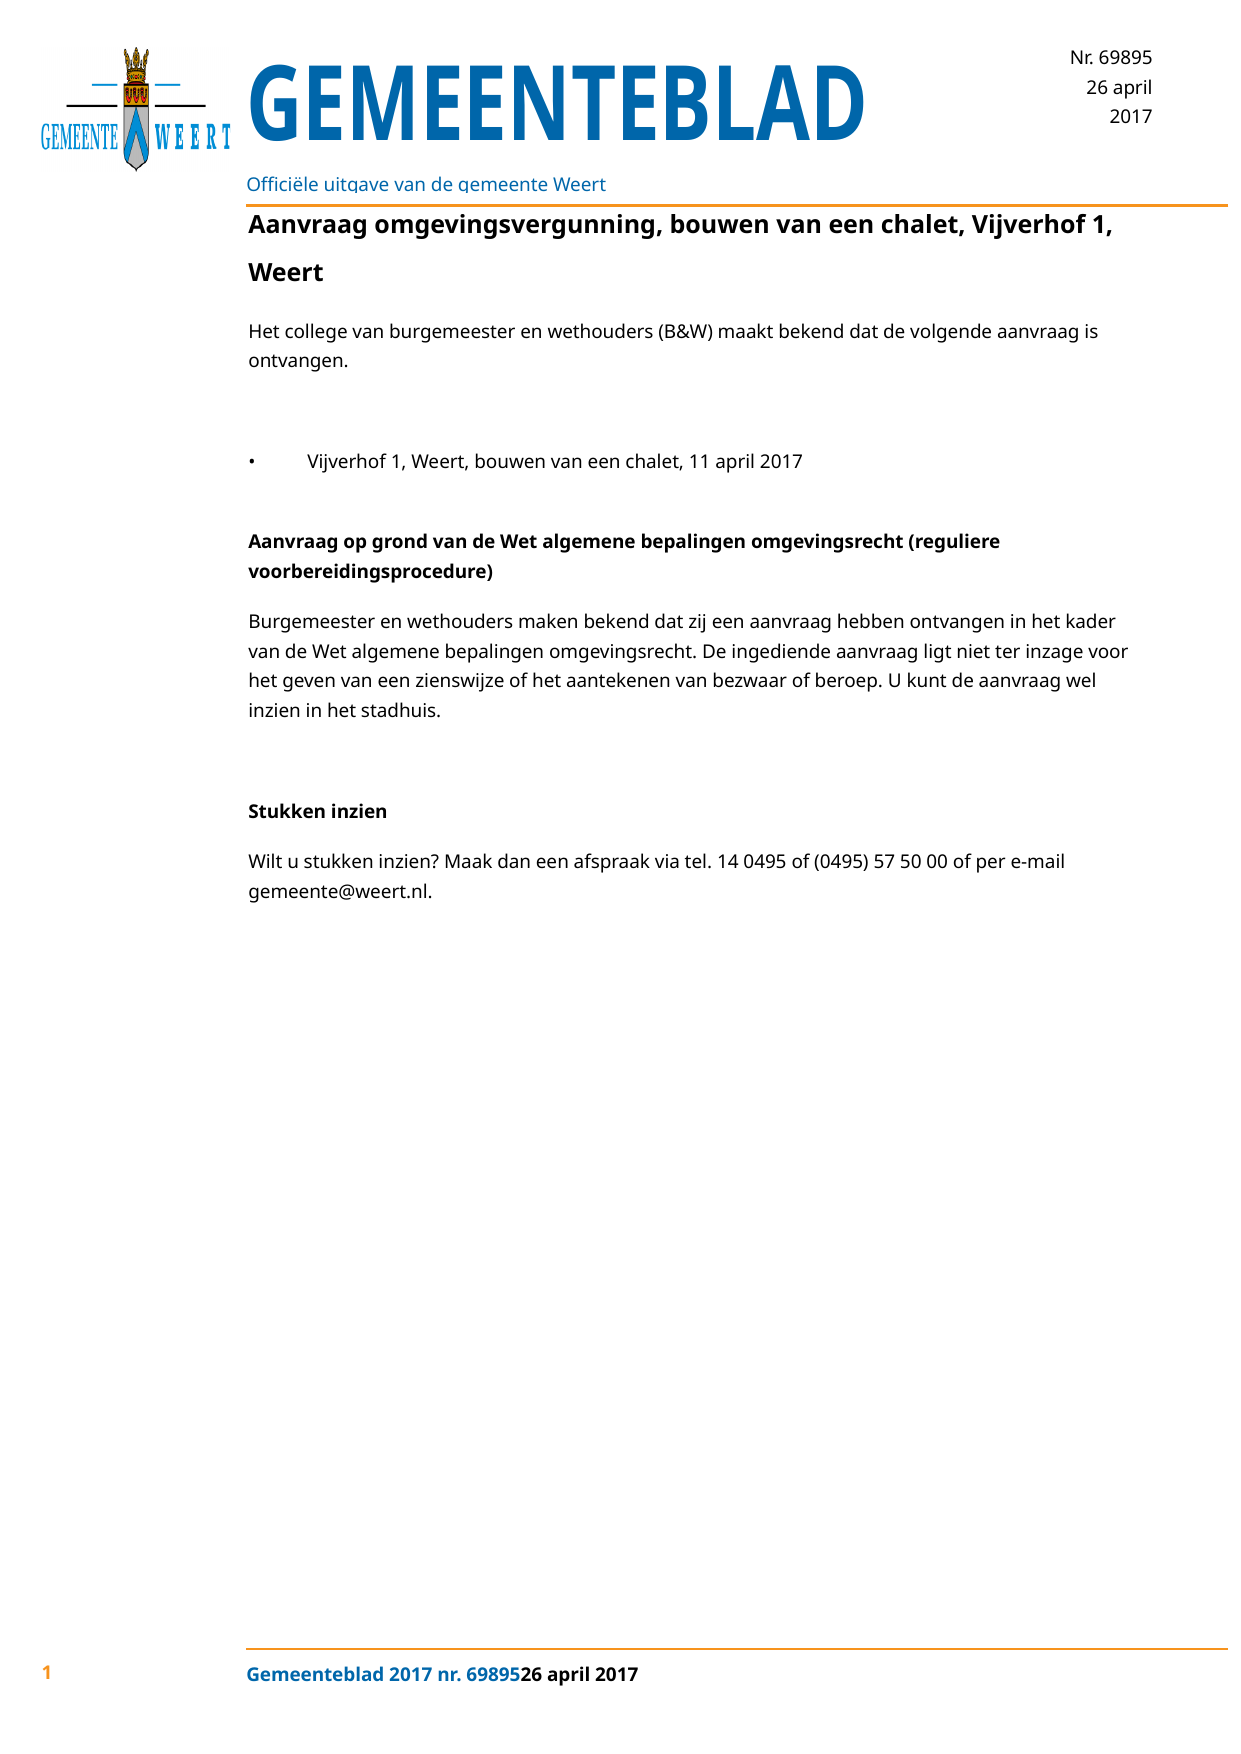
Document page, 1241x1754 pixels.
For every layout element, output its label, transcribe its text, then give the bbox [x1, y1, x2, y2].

text Aanvraag omgevingsvergunning, bouwen van een chalet, Vijverhof 1, Weert [248, 207, 1152, 288]
picture [41, 47, 231, 172]
text Stukken inzien [248, 798, 1152, 824]
text Burgemeester en wethouders maken bekend dat zij een aanvraag hebben ontvangen in het kader van de Wet algemene bepalingen omgevingsrecht. De ingediende aanvraag ligt niet ter inzage voor het geven van een zienswijze of het aantekenen van bezwaar of beroep. U kunt de aanvraag wel inzien in het stadhuis. [248, 608, 1152, 723]
text Aanvraag op grond van de Wet algemene bepalingen omgevingsrecht (reguliere voorbereidingsprocedure) [248, 528, 1152, 584]
list Vijverhof 1, Weert, bouwen van een chalet, 11 april 2017 [248, 448, 1152, 474]
text Wilt u stukken inzien? Maak dan een afspraak via tel. 14 0495 of (0495) 57 50 00 of per e-mail gemeente@weert.nl. [248, 848, 1152, 904]
text Het college van burgemeester en wethouders (B&W) maakt bekend dat de volgende aanvraag is ontvangen. [248, 318, 1152, 373]
